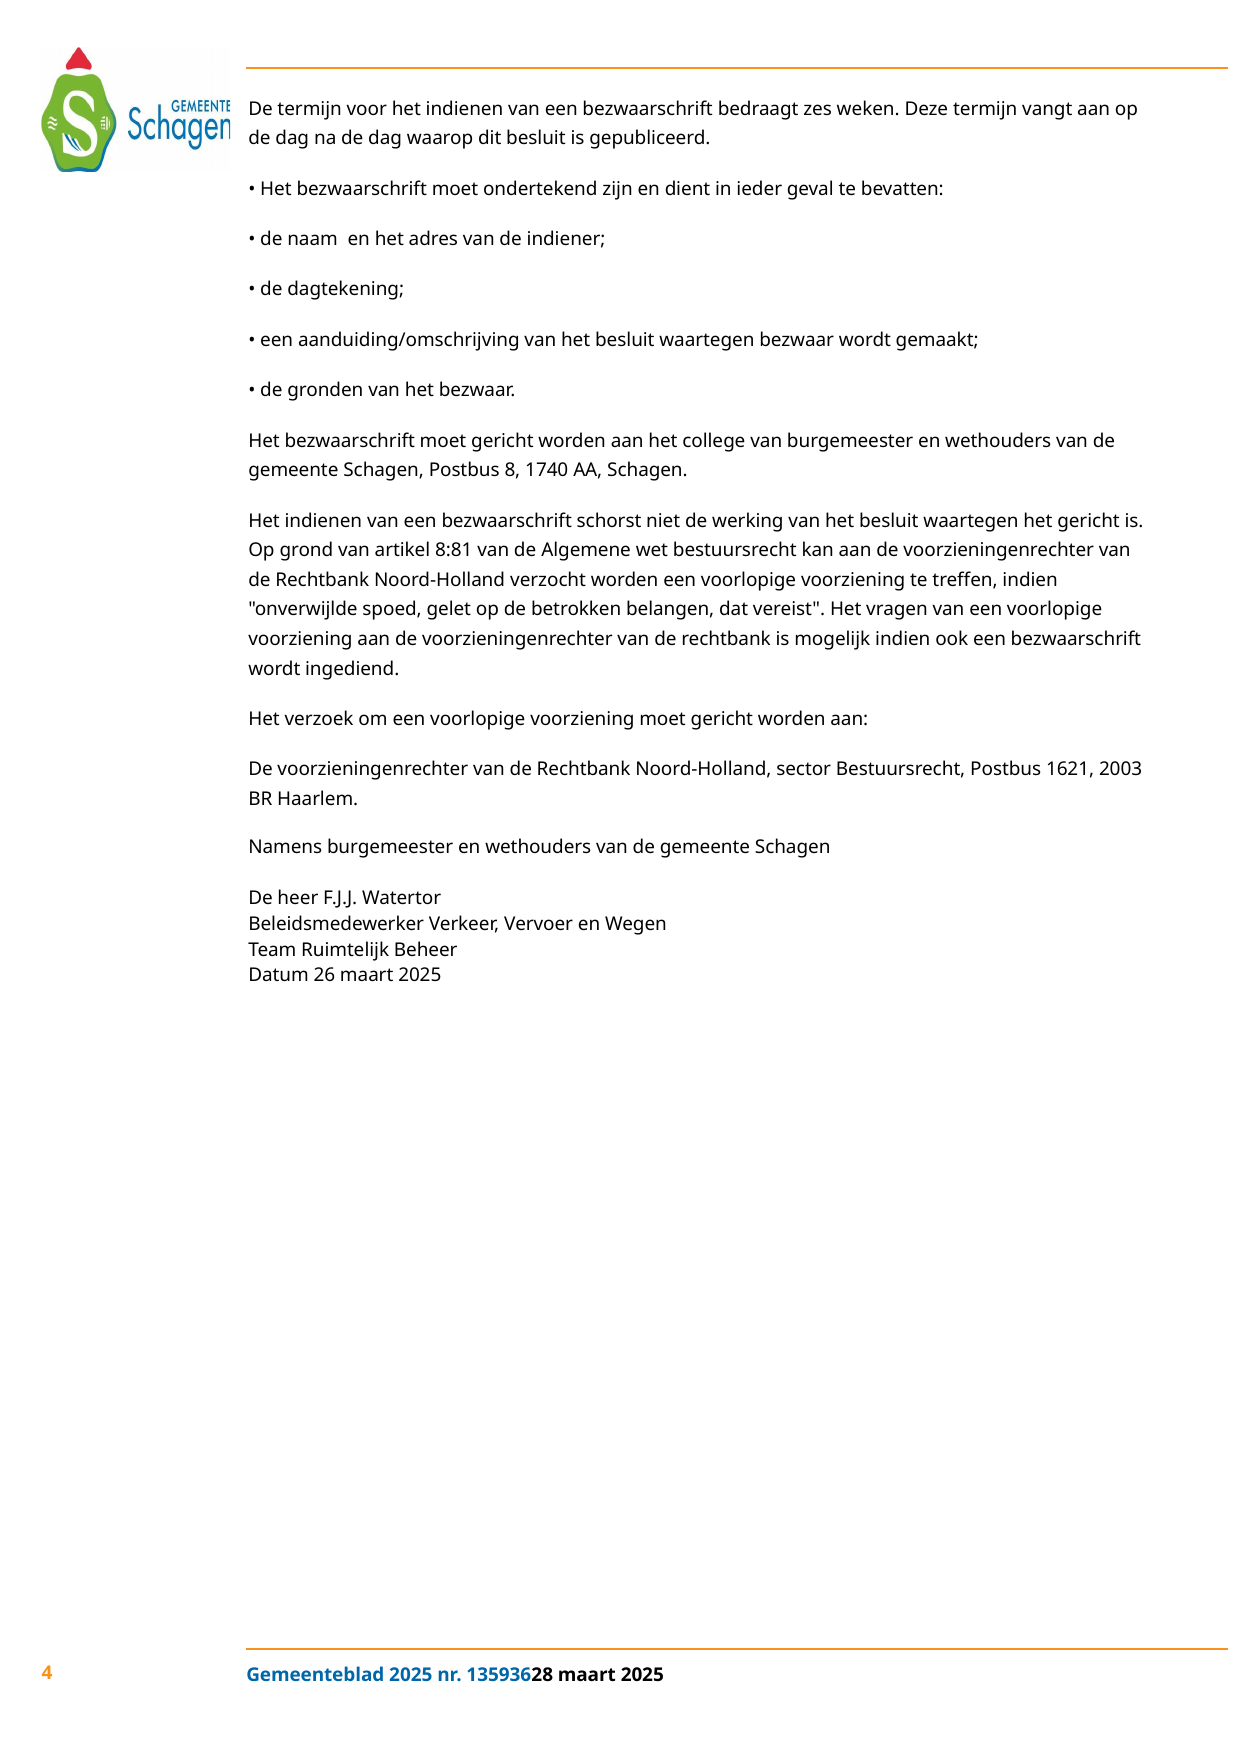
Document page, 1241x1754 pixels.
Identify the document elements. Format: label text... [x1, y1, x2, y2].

text Team Ruimtelijk Beheer [248, 936, 1152, 962]
text • de dagtekening; [248, 276, 1152, 301]
picture [41, 47, 231, 172]
text De heer F.J.J. Watertor [248, 884, 1152, 910]
text Beleidsmedewerker Verkeer, Vervoer en Wegen [248, 910, 1152, 936]
text De termijn voor het indienen van een bezwaarschrift bedraagt zes weken. Deze termijn vangt aan op de dag na de dag waarop dit besluit is gepubliceerd. [248, 95, 1152, 150]
text Namens burgemeester en wethouders van de gemeente Schagen [248, 833, 1152, 859]
text Het verzoek om een voorlopige voorziening moet gericht worden aan: [248, 705, 1152, 731]
text • Het bezwaarschrift moet ondertekend zijn en dient in ieder geval te bevatten: [248, 175, 1152, 201]
text Datum 26 maart 2025 [248, 962, 1152, 987]
text • de naam en het adres van de indiener; [248, 225, 1152, 251]
text • de gronden van het bezwaar. [248, 376, 1152, 402]
text Het indienen van een bezwaarschrift schorst niet de werking van het besluit waartegen het gericht is. Op grond van artikel 8:81 van de Algemene wet bestuursrecht kan aan de voorzieningenrechter van de Rechtbank Noord-Holland verzocht worden een voorlopige voorziening te treffen, indien "onverwijlde spoed, gelet op de betrokken belangen, dat vereist". Het vragen van een voorlopige voorziening aan de voorzieningenrechter van de rechtbank is mogelijk indien ook een bezwaarschrift wordt ingediend. [248, 507, 1152, 681]
text De voorzieningenrechter van de Rechtbank Noord-Holland, sector Bestuursrecht, Postbus 1621, 2003 BR Haarlem. [248, 756, 1152, 811]
text Het bezwaarschrift moet gericht worden aan het college van burgemeester en wethouders van de gemeente Schagen, Postbus 8, 1740 AA, Schagen. [248, 427, 1152, 482]
text • een aanduiding/omschrijving van het besluit waartegen bezwaar wordt gemaakt; [248, 326, 1152, 352]
